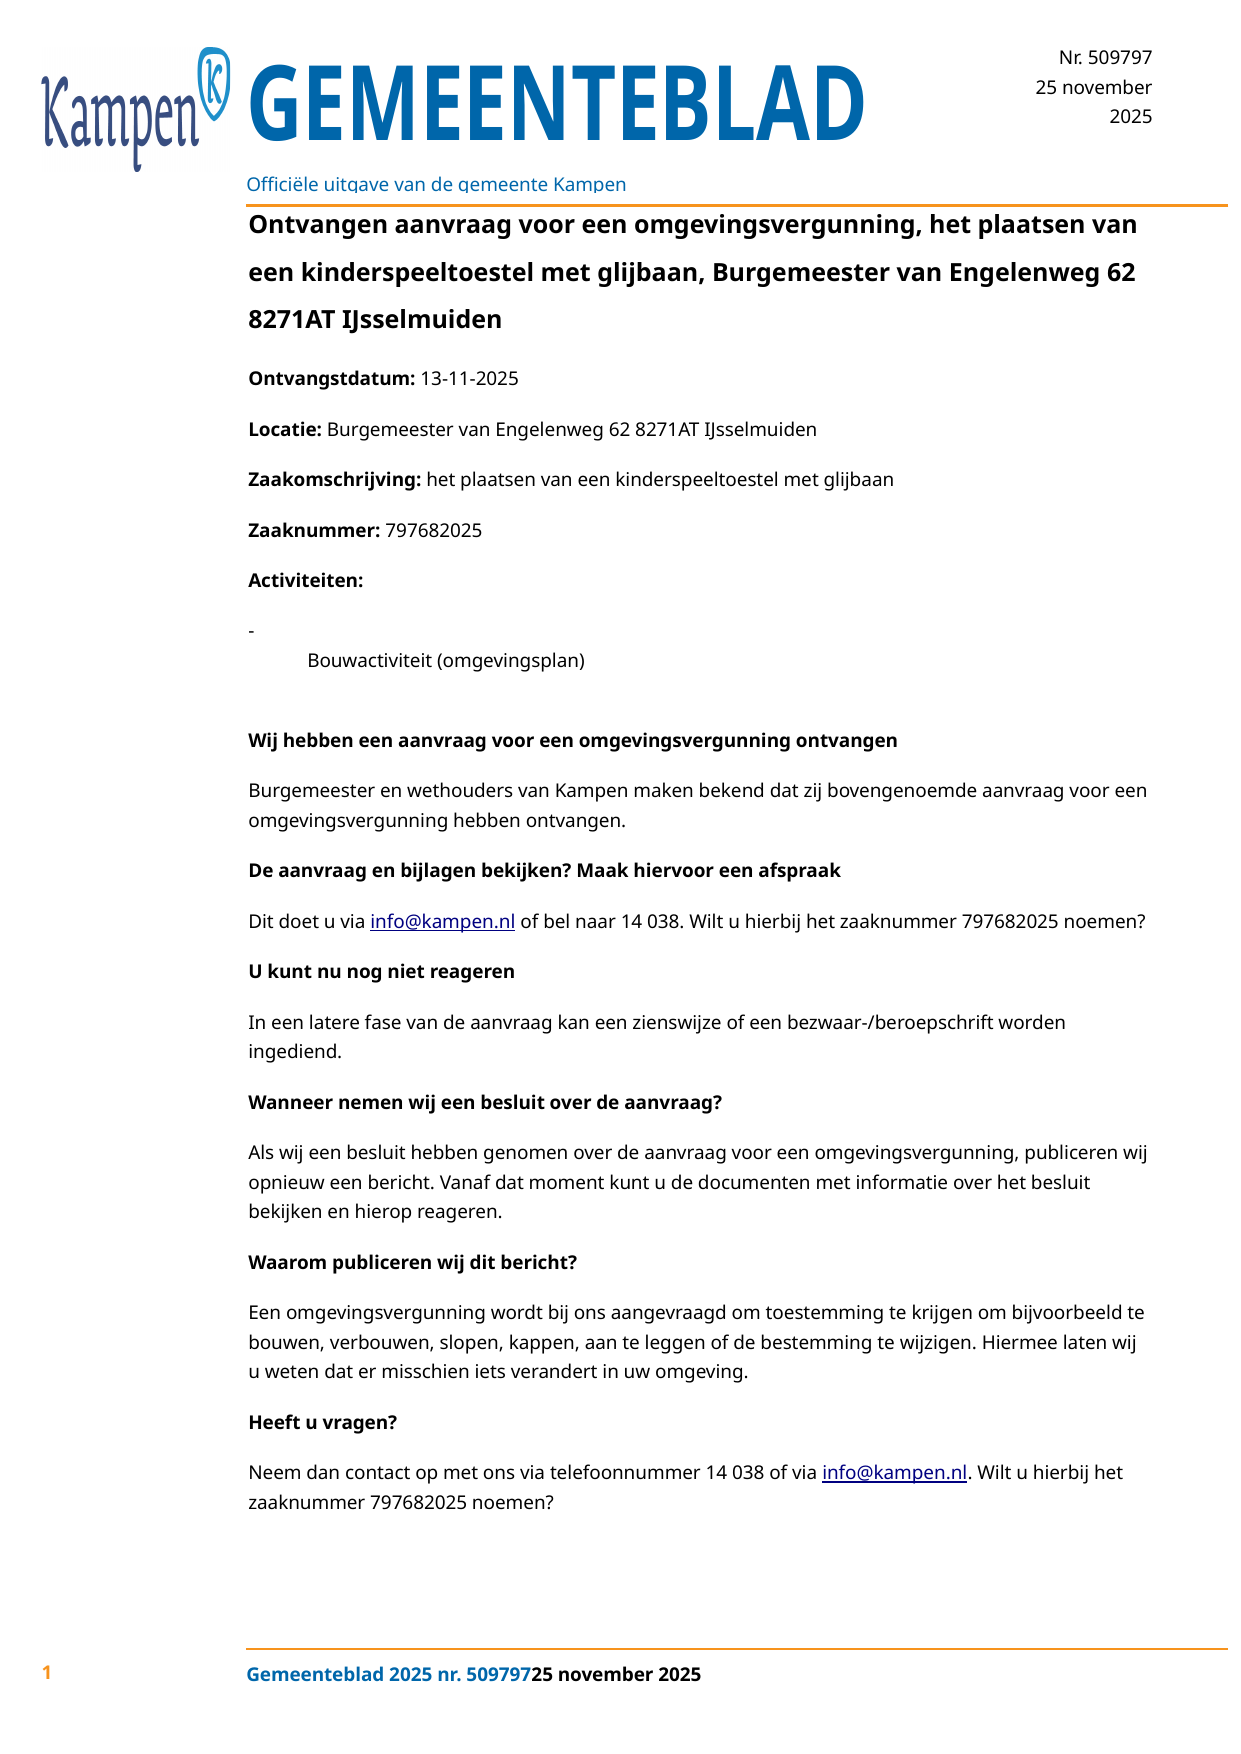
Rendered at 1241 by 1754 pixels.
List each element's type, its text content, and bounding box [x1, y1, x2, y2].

text Ontvangen aanvraag voor een omgevingsvergunning, het plaatsen van een kinderspeeltoestel met glijbaan, Burgemeester van Engelenweg 62 8271AT IJsselmuiden [248, 207, 1152, 336]
text Zaakomschrijving: het plaatsen van een kinderspeeltoestel met glijbaan [248, 466, 1152, 492]
text Wanneer nemen wij een besluit over de aanvraag? [248, 1089, 1152, 1114]
text Ontvangstdatum: 13-11-2025 [248, 366, 1152, 391]
text Waarom publiceren wij dit bericht? [248, 1249, 1152, 1274]
text Burgemeester en wethouders van Kampen maken bekend dat zij bovengenoemde aanvraag voor een omgevingsvergunning hebben ontvangen. [248, 778, 1152, 833]
text Wij hebben een aanvraag voor een omgevingsvergunning ontvangen [248, 727, 1152, 753]
list Bouwactiviteit (omgevingsplan) [248, 647, 1152, 673]
text Een omgevingsvergunning wordt bij ons aangevraagd om toestemming te krijgen om bijvoorbeeld te bouwen, verbouwen, slopen, kappen, aan te leggen of de bestemming te wijzigen. Hiermee laten wij u weten dat er misschien iets verandert in uw omgeving. [248, 1299, 1152, 1384]
text U kunt nu nog niet reageren [248, 958, 1152, 984]
text Heeft u vragen? [248, 1409, 1152, 1434]
picture [41, 47, 231, 172]
text Activiteiten: [248, 567, 1152, 593]
text Als wij een besluit hebben genomen over de aanvraag voor een omgevingsvergunning, publiceren wij opnieuw een bericht. Vanaf dat moment kunt u de documenten met informatie over het besluit bekijken en hierop reageren. [248, 1139, 1152, 1224]
text Neem dan contact op met ons via telefoonnummer 14 038 of via info@kampen.nl. Wilt u hierbij het zaaknummer 797682025 noemen? [248, 1459, 1152, 1514]
text De aanvraag en bijlagen bekijken? Maak hiervoor een afspraak [248, 858, 1152, 883]
text Dit doet u via info@kampen.nl of bel naar 14 038. Wilt u hierbij het zaaknummer 797682025 noemen? [248, 908, 1152, 934]
text In een latere fase van de aanvraag kan een zienswijze of een bezwaar-/beroepschrift worden ingediend. [248, 1009, 1152, 1064]
text Zaaknummer: 797682025 [248, 517, 1152, 542]
text Locatie: Burgemeester van Engelenweg 62 8271AT IJsselmuiden [248, 416, 1152, 442]
